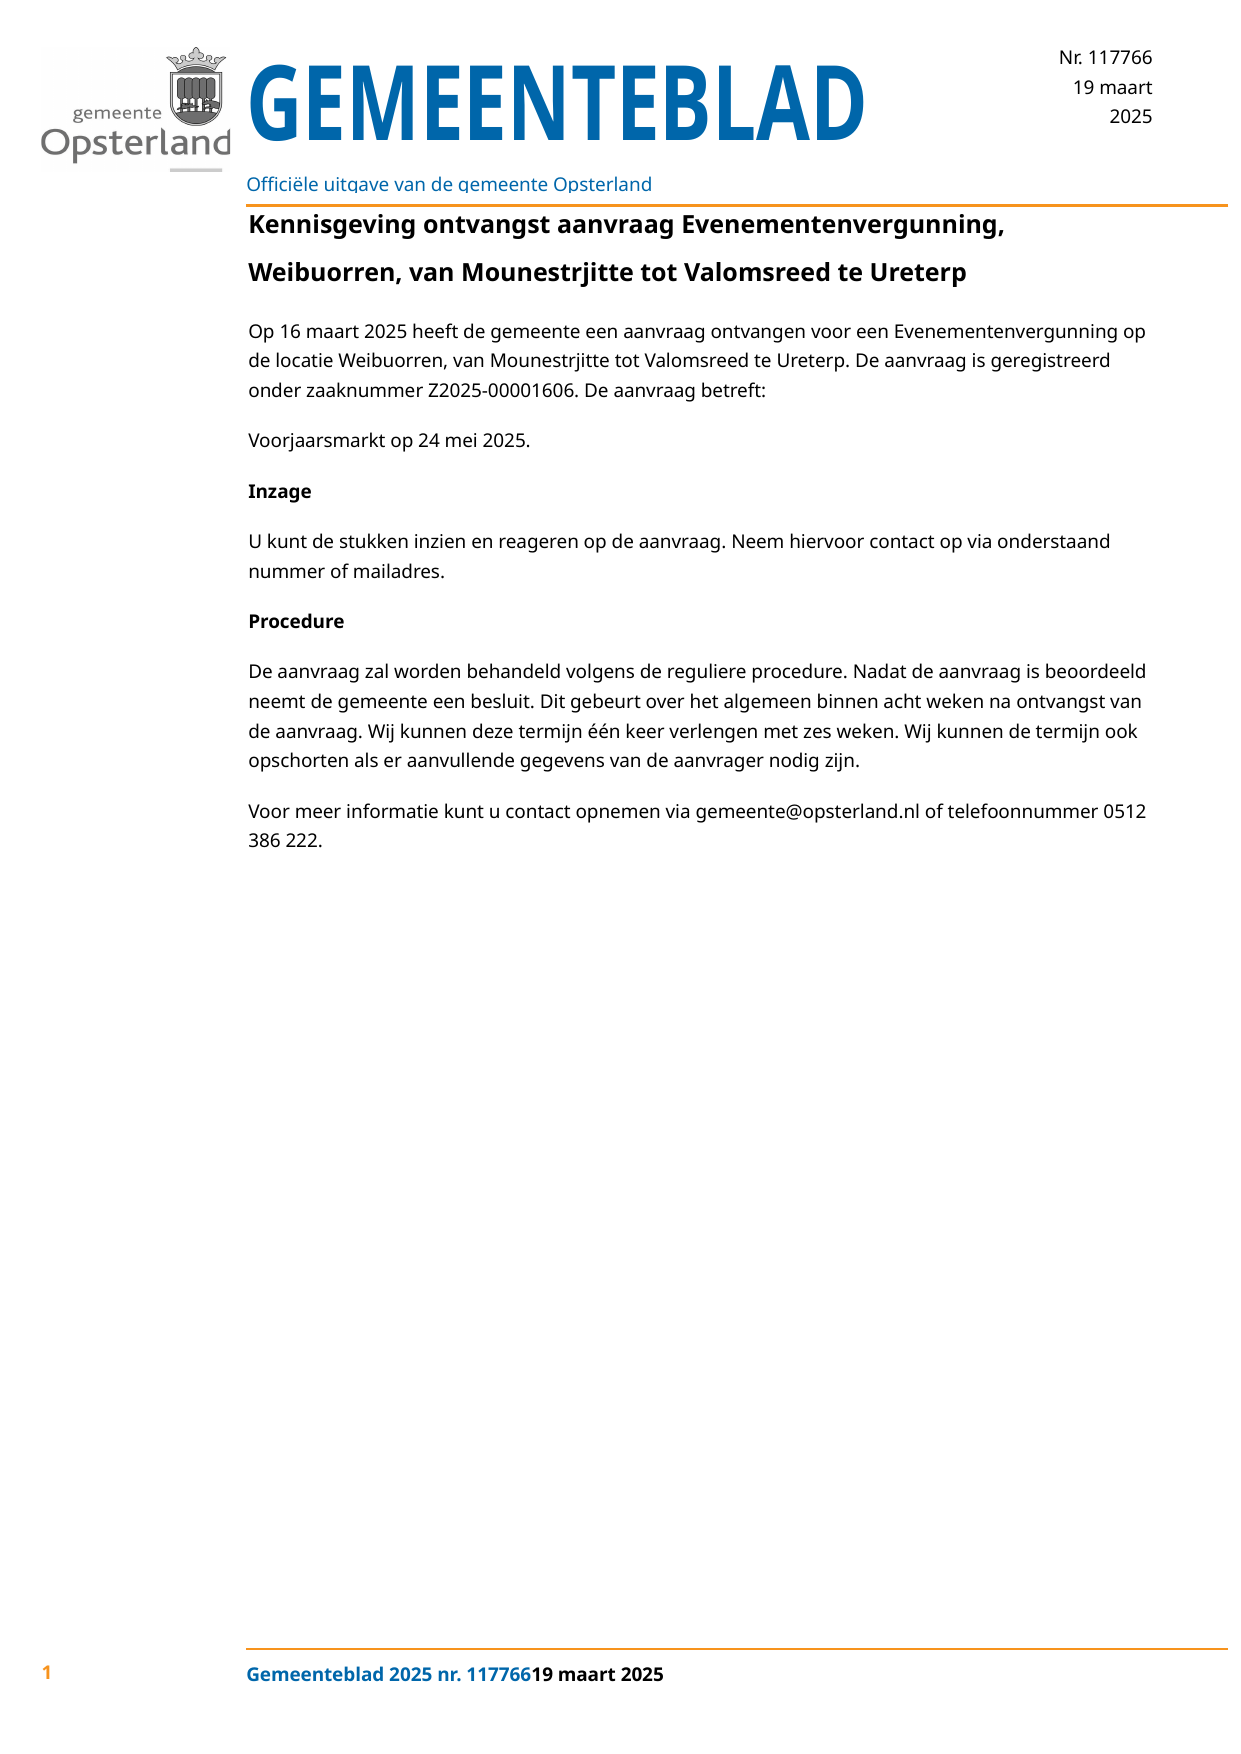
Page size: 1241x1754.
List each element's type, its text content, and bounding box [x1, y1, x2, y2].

text Op 16 maart 2025 heeft de gemeente een aanvraag ontvangen voor een Evenementenvergunning op de locatie Weibuorren, van Mounestrjitte tot Valomsreed te Ureterp. De aanvraag is geregistreerd onder zaaknummer Z2025-00001606. De aanvraag betreft: [248, 318, 1152, 403]
text Procedure [248, 608, 1152, 634]
text De aanvraag zal worden behandeld volgens de reguliere procedure. Nadat de aanvraag is beoordeeld neemt de gemeente een besluit. Dit gebeurt over het algemeen binnen acht weken na ontvangst van de aanvraag. Wij kunnen deze termijn één keer verlengen met zes weken. Wij kunnen de termijn ook opschorten als er aanvullende gegevens van de aanvrager nodig zijn. [248, 659, 1152, 773]
text Voorjaarsmarkt op 24 mei 2025. [248, 427, 1152, 453]
text Kennisgeving ontvangst aanvraag Evenementenvergunning, Weibuorren, van Mounestrjitte tot Valomsreed te Ureterp [248, 207, 1152, 288]
text Inzage [248, 478, 1152, 504]
text Voor meer informatie kunt u contact opnemen via gemeente@opsterland.nl of telefoonnummer 0512 386 222. [248, 798, 1152, 853]
text U kunt de stukken inzien en reageren op de aanvraag. Neem hiervoor contact op via onderstaand nummer of mailadres. [248, 528, 1152, 584]
picture [41, 47, 231, 172]
